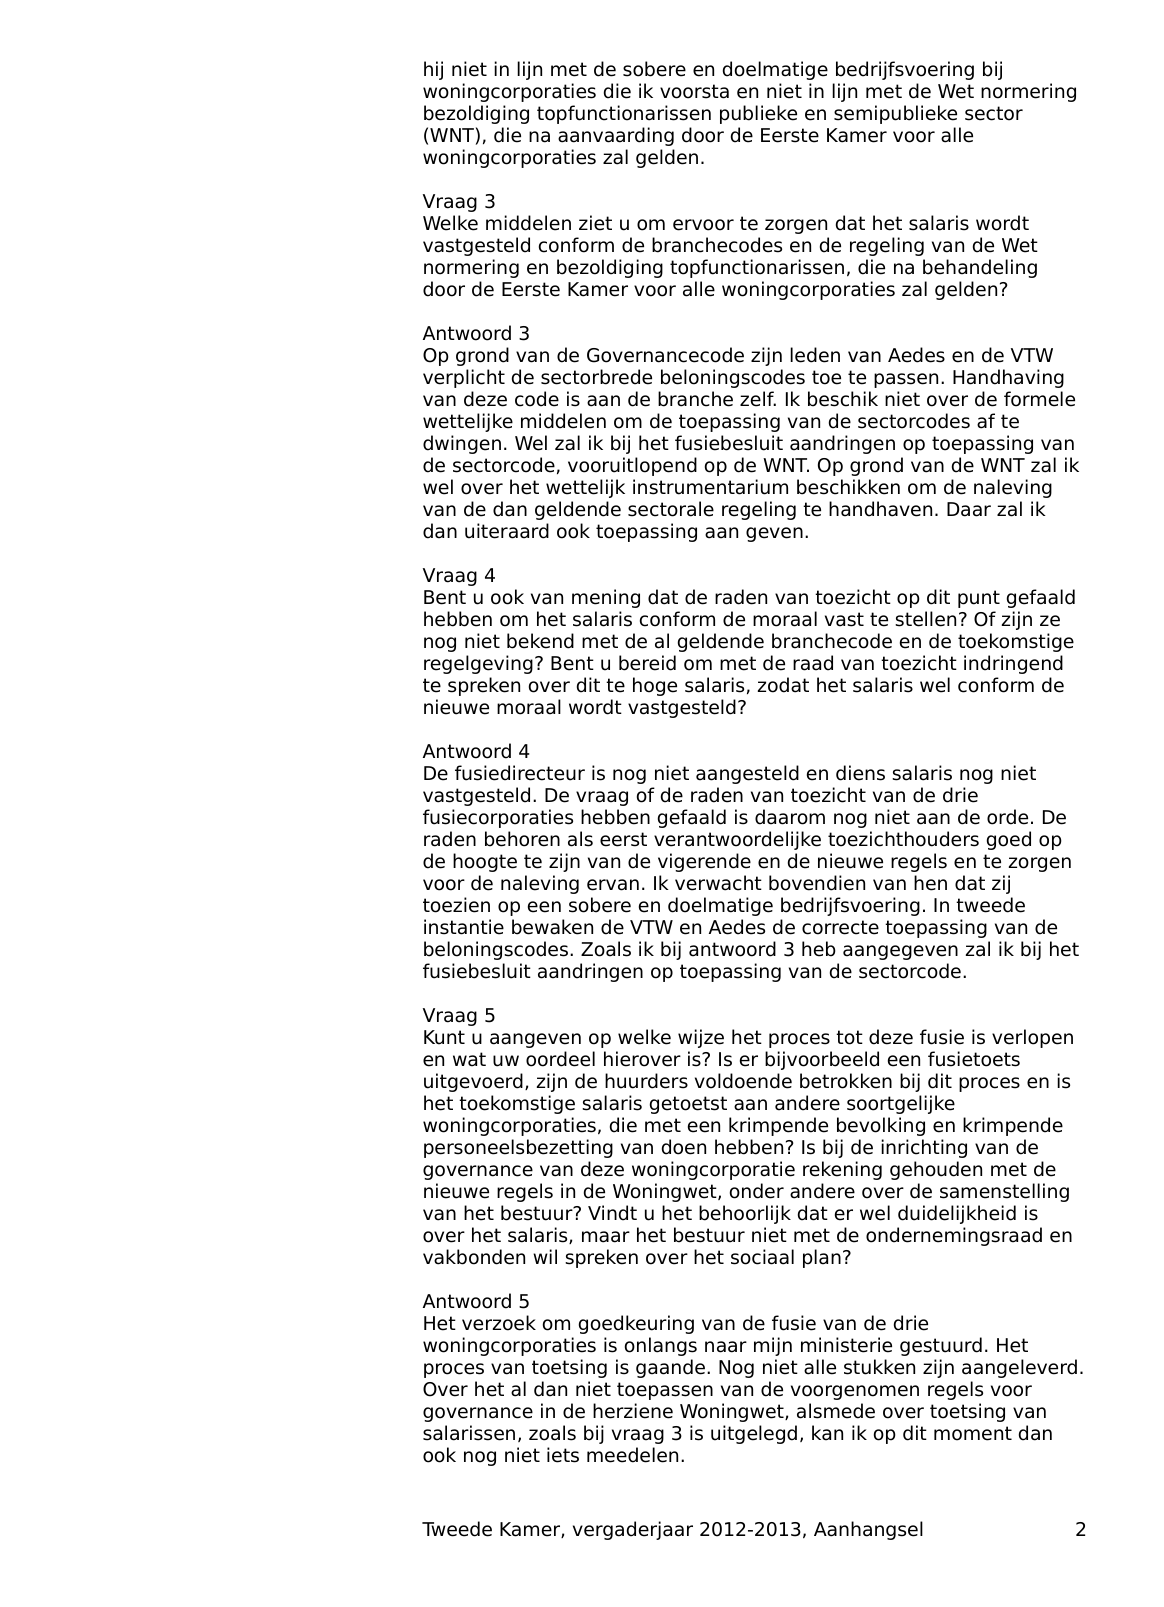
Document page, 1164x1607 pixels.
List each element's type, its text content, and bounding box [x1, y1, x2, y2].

text Welke middelen ziet u om ervoor te zorgen dat het salaris wordt vastgesteld conform de branchecodes en de regeling van de Wet normering en bezoldiging topfunctionarissen, die na behandeling door de Eerste Kamer voor alle woningcorporaties zal gelden? [422, 213, 1087, 301]
text Antwoord 4 [422, 741, 1087, 763]
text Vraag 4 [422, 565, 1087, 587]
text hij niet in lijn met de sobere en doelmatige bedrijfsvoering bij woningcorporaties die ik voorsta en niet in lijn met de Wet normering bezoldiging topfunctionarissen publieke en semipublieke sector (WNT), die na aanvaarding door de Eerste Kamer voor alle woningcorporaties zal gelden. [422, 59, 1087, 169]
text Bent u ook van mening dat de raden van toezicht op dit punt gefaald hebben om het salaris conform de moraal vast te stellen? Of zijn ze nog niet bekend met de al geldende branchecode en de toekomstige regelgeving? Bent u bereid om met de raad van toezicht indringend te spreken over dit te hoge salaris, zodat het salaris wel conform de nieuwe moraal wordt vastgesteld? [422, 587, 1087, 719]
text Vraag 5 [422, 1005, 1087, 1027]
text Vraag 3 [422, 191, 1087, 213]
text Kunt u aangeven op welke wijze het proces tot deze fusie is verlopen en wat uw oordeel hierover is? Is er bijvoorbeeld een fusietoets uitgevoerd, zijn de huurders voldoende betrokken bij dit proces en is het toekomstige salaris getoetst aan andere soortgelijke woningcorporaties, die met een krimpende bevolking en krimpende personeelsbezetting van doen hebben? Is bij de inrichting van de governance van deze woningcorporatie rekening gehouden met de nieuwe regels in de Woningwet, onder andere over de samenstelling van het bestuur? Vindt u het behoorlijk dat er wel duidelijkheid is over het salaris, maar het bestuur niet met de ondernemingsraad en vakbonden wil spreken over het sociaal plan? [422, 1027, 1087, 1269]
text De fusiedirecteur is nog niet aangesteld en diens salaris nog niet vastgesteld. De vraag of de raden van toezicht van de drie fusiecorporaties hebben gefaald is daarom nog niet aan de orde. De raden behoren als eerst verantwoordelijke toezichthouders goed op de hoogte te zijn van de vigerende en de nieuwe regels en te zorgen voor de naleving ervan. Ik verwacht bovendien van hen dat zij toezien op een sobere en doelmatige bedrijfsvoering. In tweede instantie bewaken de VTW en Aedes de correcte toepassing van de beloningscodes. Zoals ik bij antwoord 3 heb aangegeven zal ik bij het fusiebesluit aandringen op toepassing van de sectorcode. [422, 763, 1087, 983]
text Antwoord 5 [422, 1291, 1087, 1313]
text Het verzoek om goedkeuring van de fusie van de drie woningcorporaties is onlangs naar mijn ministerie gestuurd. Het proces van toetsing is gaande. Nog niet alle stukken zijn aangeleverd. Over het al dan niet toepassen van de voorgenomen regels voor governance in de herziene Woningwet, alsmede over toetsing van salarissen, zoals bij vraag 3 is uitgelegd, kan ik op dit moment dan ook nog niet iets meedelen. [422, 1313, 1087, 1467]
text Op grond van de Governancecode zijn leden van Aedes en de VTW verplicht de sectorbrede beloningscodes toe te passen. Handhaving van deze code is aan de branche zelf. Ik beschik niet over de formele wettelijke middelen om de toepassing van de sectorcodes af te dwingen. Wel zal ik bij het fusiebesluit aandringen op toepassing van de sectorcode, vooruitlopend op de WNT. Op grond van de WNT zal ik wel over het wettelijk instrumentarium beschikken om de naleving van de dan geldende sectorale regeling te handhaven. Daar zal ik dan uiteraard ook toepassing aan geven. [422, 345, 1087, 543]
text Antwoord 3 [422, 323, 1087, 345]
